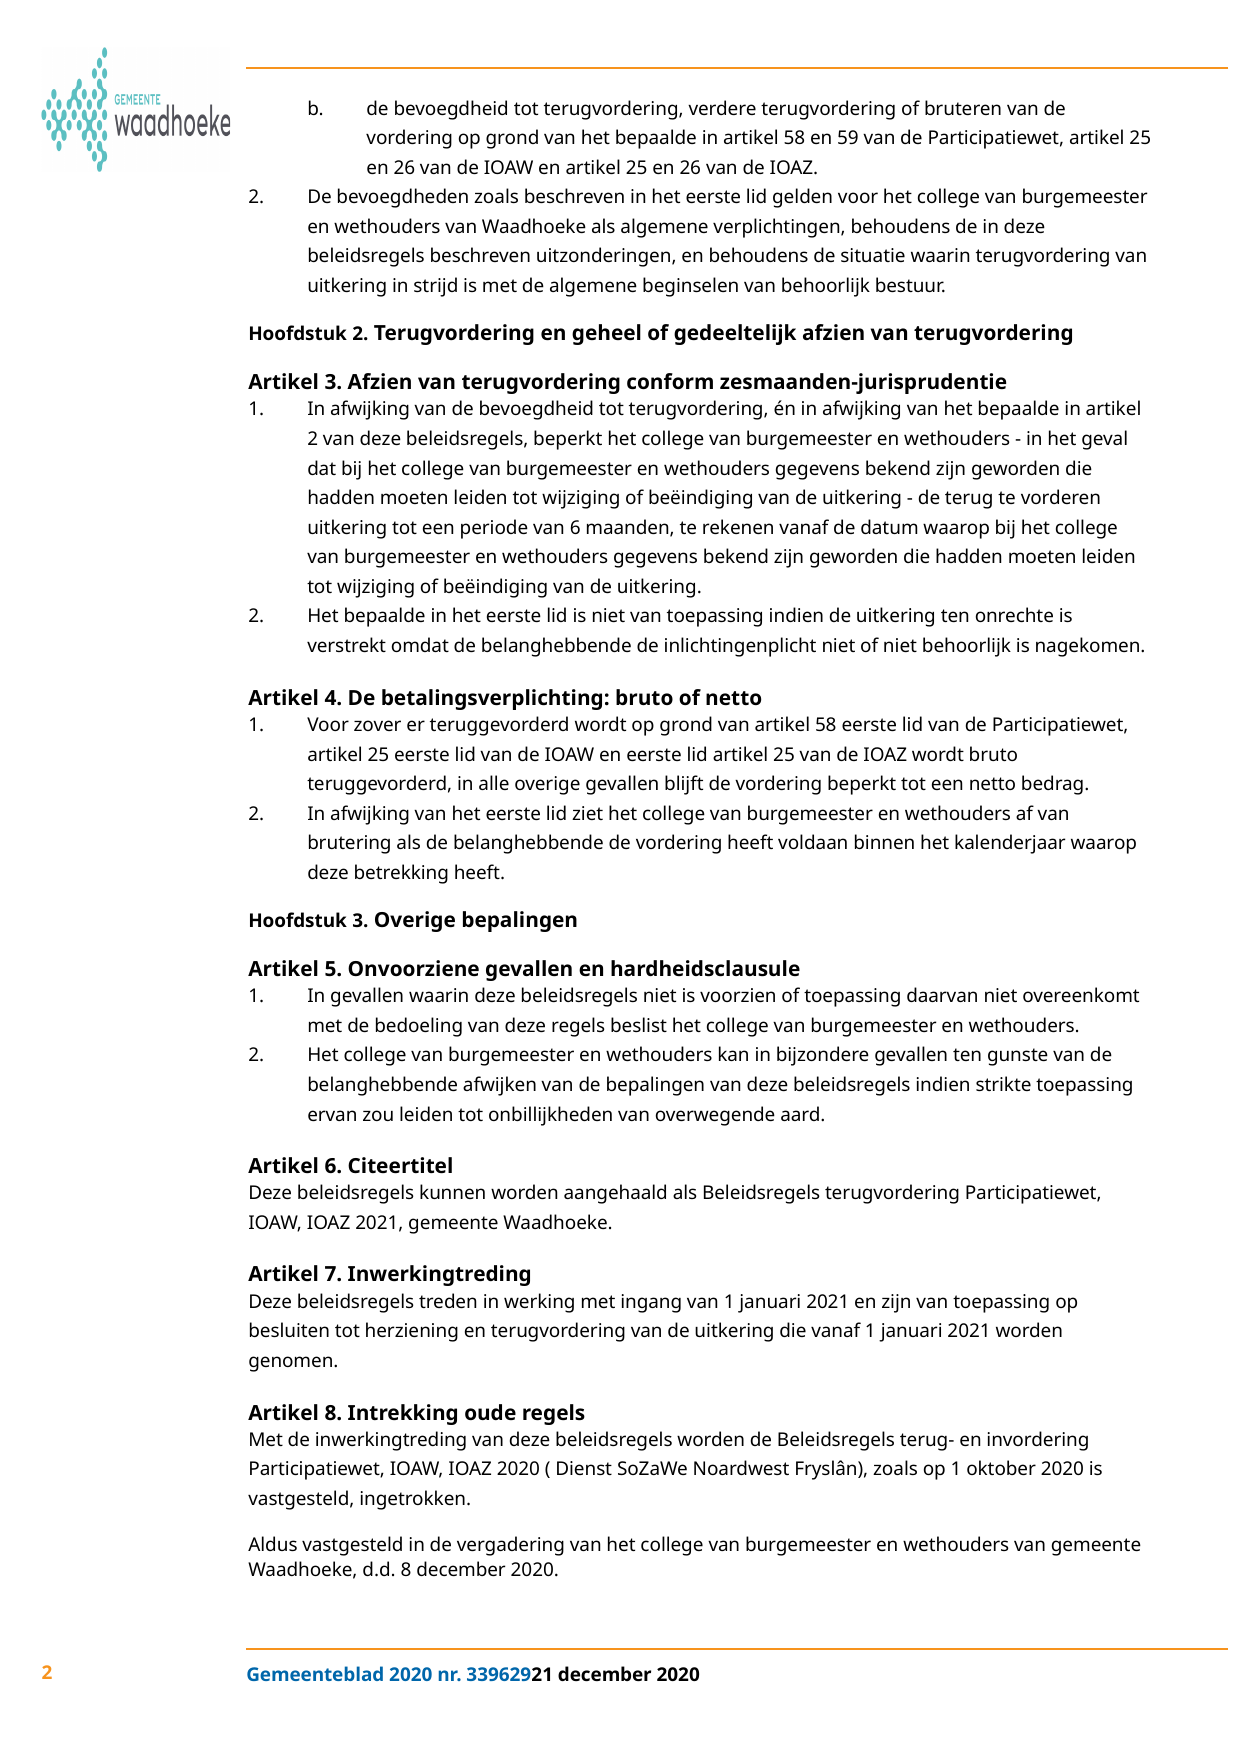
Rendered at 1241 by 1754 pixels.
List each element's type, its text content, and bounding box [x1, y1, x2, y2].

picture [41, 47, 231, 172]
list De bevoegdheden zoals beschreven in het eerste lid gelden voor het college van burgemeester en wethouders van Waadhoeke als algemene verplichtingen, behoudens de in deze beleidsregels beschreven uitzonderingen, en behoudens de situatie waarin terugvordering van uitkering in strijd is met de algemene beginselen van behoorlijk bestuur. [248, 183, 1152, 298]
text Artikel 4. De betalingsverplichting: bruto of netto [248, 683, 1152, 711]
text Hoofdstuk 2. Terugvordering en geheel of gedeeltelijk afzien van terugvordering [248, 318, 1152, 346]
text Artikel 5. Onvoorziene gevallen en hardheidsclausule [248, 954, 1152, 982]
list Voor zover er teruggevorderd wordt op grond van artikel 58 eerste lid van de Participatiewet, artikel 25 eerste lid van de IOAW en eerste lid artikel 25 van de IOAZ wordt bruto teruggevorderd, in alle overige gevallen blijft de vordering beperkt tot een netto bedrag. [248, 711, 1152, 796]
list Het bepaalde in het eerste lid is niet van toepassing indien de uitkering ten onrechte is verstrekt omdat de belanghebbende de inlichtingenplicht niet of niet behoorlijk is nagekomen. [248, 603, 1152, 658]
list In gevallen waarin deze beleidsregels niet is voorzien of toepassing daarvan niet overeenkomt met de bedoeling van deze regels beslist het college van burgemeester en wethouders. [248, 982, 1152, 1038]
text Aldus vastgesteld in de vergadering van het college van burgemeester en wethouders van gemeente Waadhoeke, d.d. 8 december 2020. [248, 1531, 1152, 1582]
text Hoofdstuk 3. Overige bepalingen [248, 905, 1152, 933]
list In afwijking van het eerste lid ziet het college van burgemeester en wethouders af van brutering als de belanghebbende de vordering heeft voldaan binnen het kalenderjaar waarop deze betrekking heeft. [248, 800, 1152, 885]
text Artikel 7. Inwerkingtreding [248, 1259, 1152, 1288]
text Met de inwerkingtreding van deze beleidsregels worden de Beleidsregels terug- en invordering Participatiewet, IOAW, IOAZ 2020 ( Dienst SoZaWe Noardwest Fryslân), zoals op 1 oktober 2020 is vastgesteld, ingetrokken. [248, 1426, 1152, 1511]
list In afwijking van de bevoegdheid tot terugvordering, én in afwijking van het bepaalde in artikel 2 van deze beleidsregels, beperkt het college van burgemeester en wethouders - in het geval dat bij het college van burgemeester en wethouders gegevens bekend zijn geworden die hadden moeten leiden tot wijziging of beëindiging van de uitkering - de terug te vorderen uitkering tot een periode van 6 maanden, te rekenen vanaf de datum waarop bij het college van burgemeester en wethouders gegevens bekend zijn geworden die hadden moeten leiden tot wijziging of beëindiging van de uitkering. [248, 396, 1152, 599]
list Het college van burgemeester en wethouders kan in bijzondere gevallen ten gunste van de belanghebbende afwijken van de bepalingen van deze beleidsregels indien strikte toepassing ervan zou leiden tot onbillijkheden van overwegende aard. [248, 1042, 1152, 1126]
text Artikel 8. Intrekking oude regels [248, 1398, 1152, 1426]
text Deze beleidsregels treden in werking met ingang van 1 januari 2021 en zijn van toepassing op besluiten tot herziening en terugvordering van de uitkering die vanaf 1 januari 2021 worden genomen. [248, 1288, 1152, 1373]
list de bevoegdheid tot terugvordering, verdere terugvordering of bruteren van de vordering op grond van het bepaalde in artikel 58 en 59 van de Participatiewet, artikel 25 en 26 van de IOAW en artikel 25 en 26 van de IOAZ. [307, 95, 1152, 180]
text Artikel 6. Citeertitel [248, 1151, 1152, 1179]
text Artikel 3. Afzien van terugvordering conform zesmaanden-jurisprudentie [248, 367, 1152, 396]
text Deze beleidsregels kunnen worden aangehaald als Beleidsregels terugvordering Participatiewet, IOAW, IOAZ 2021, gemeente Waadhoeke. [248, 1179, 1152, 1235]
